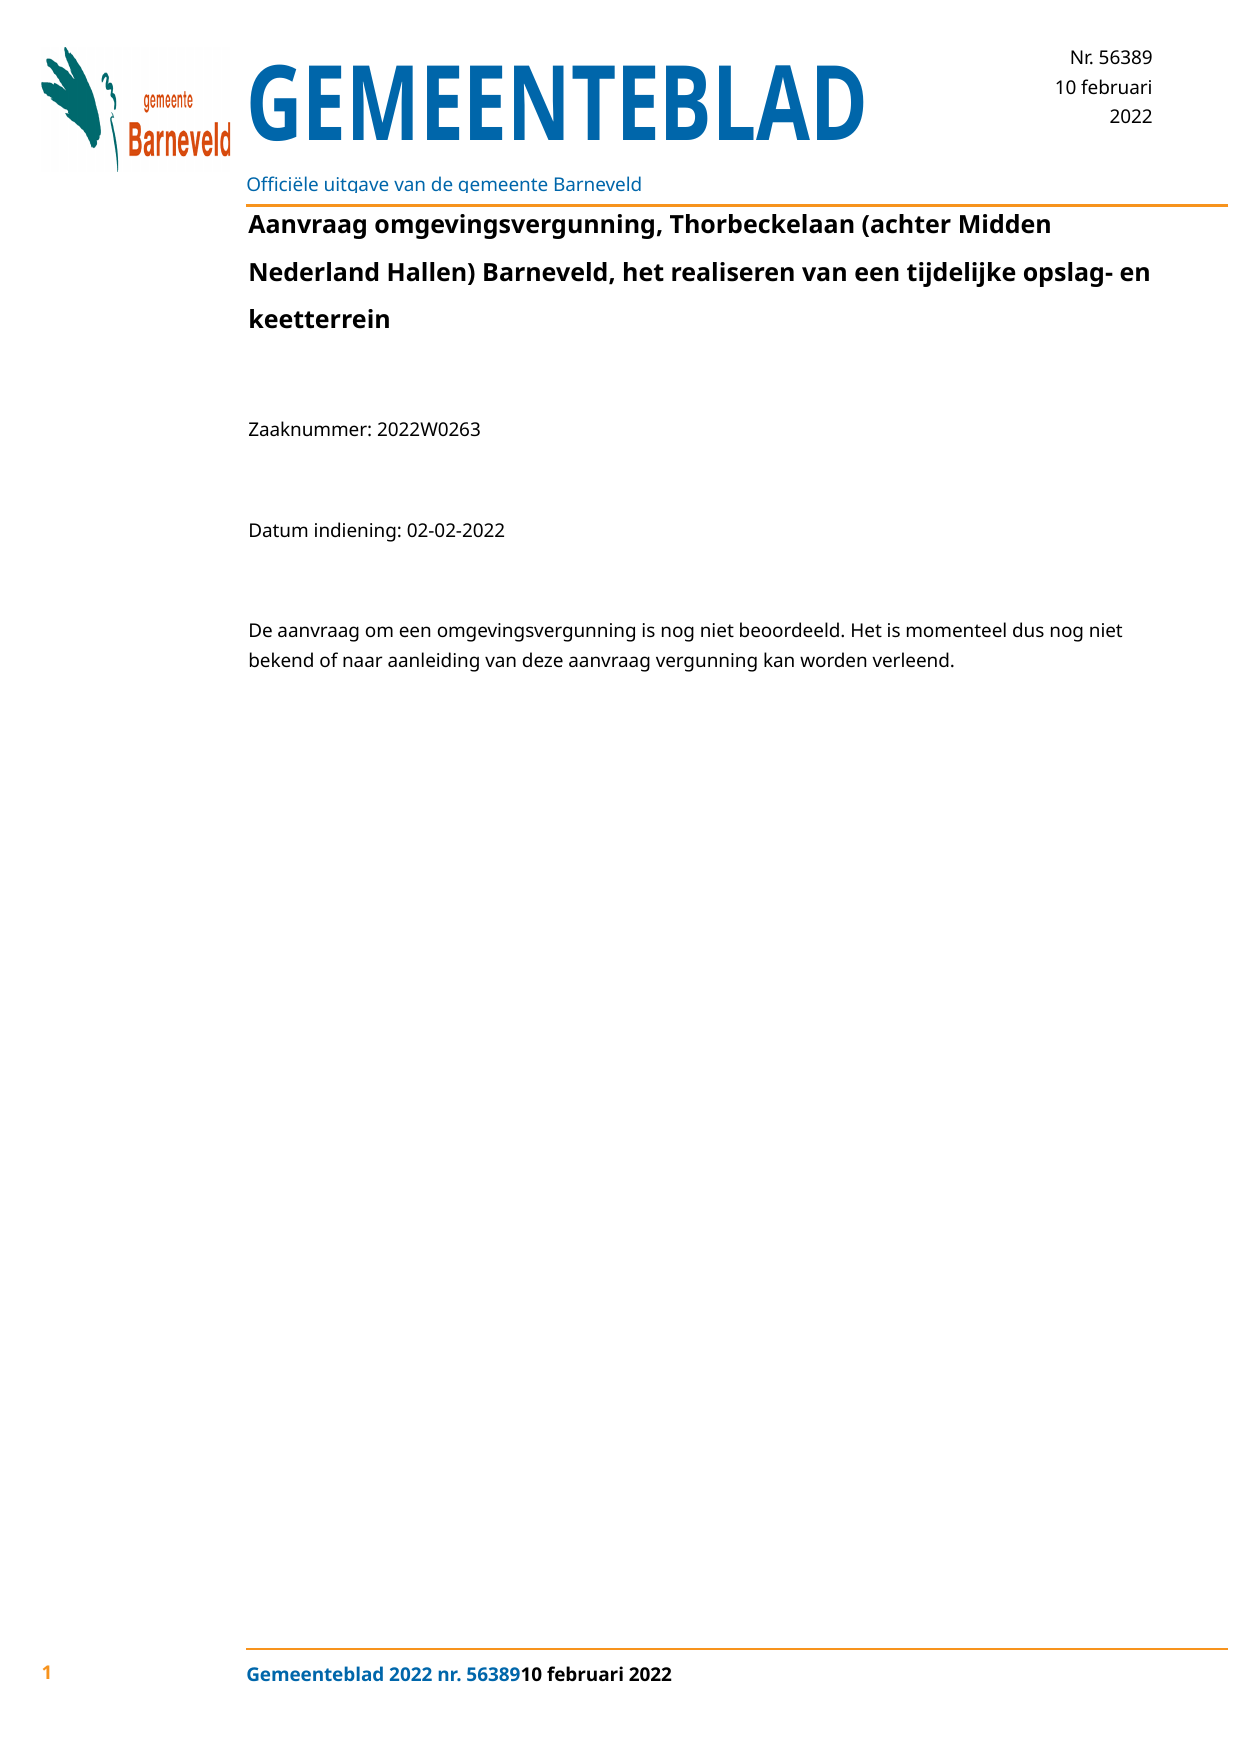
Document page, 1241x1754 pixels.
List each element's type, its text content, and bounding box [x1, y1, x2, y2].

text Zaaknummer: 2022W0263 [248, 416, 1152, 442]
text De aanvraag om een omgevingsvergunning is nog niet beoordeeld. Het is momenteel dus nog niet bekend of naar aanleiding van deze aanvraag vergunning kan worden verleend. [248, 618, 1152, 673]
text Datum indiening: 02-02-2022 [248, 517, 1152, 542]
text Aanvraag omgevingsvergunning, Thorbeckelaan (achter Midden Nederland Hallen) Barneveld, het realiseren van een tijdelijke opslag- en keetterrein [248, 207, 1152, 336]
picture [41, 47, 231, 172]
